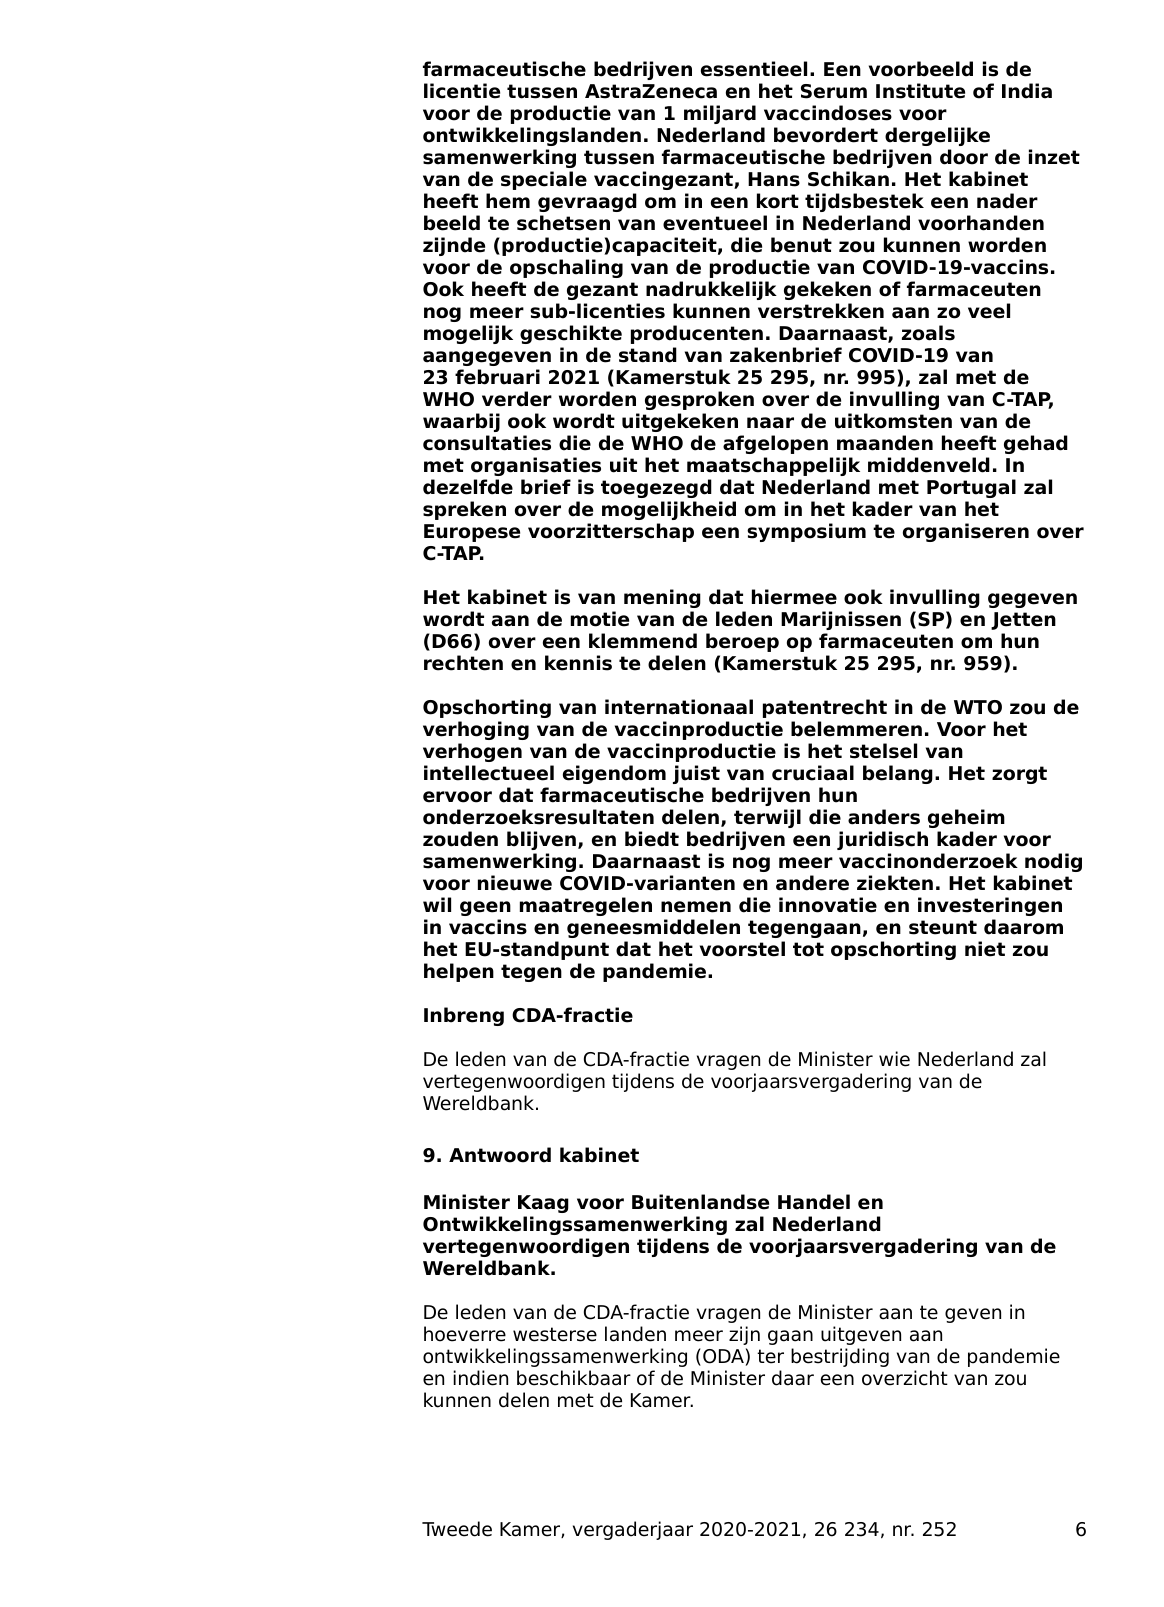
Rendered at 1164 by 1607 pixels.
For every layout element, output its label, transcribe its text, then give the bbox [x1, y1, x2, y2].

subtitle Inbreng CDA-fractie [422, 1005, 1087, 1027]
text Het kabinet is van mening dat hiermee ook invulling gegeven wordt aan de motie van de leden Marijnissen (SP) en Jetten (D66) over een klemmend beroep op farmaceuten om hun rechten en kennis te delen (Kamerstuk 25 295, nr. 959). [422, 587, 1087, 675]
text Minister Kaag voor Buitenlandse Handel en Ontwikkelingssamenwerking zal Nederland vertegenwoordigen tijdens de voorjaarsvergadering van de Wereldbank. [422, 1192, 1087, 1280]
text De leden van de CDA-fractie vragen de Minister wie Nederland zal vertegenwoordigen tijdens de voorjaarsvergadering van de Wereldbank. [422, 1049, 1087, 1115]
text farmaceutische bedrijven essentieel. Een voorbeeld is de licentie tussen AstraZeneca en het Serum Institute of India voor de productie van 1 miljard vaccindoses voor ontwikkelingslanden. Nederland bevordert dergelijke samenwerking tussen farmaceutische bedrijven door de inzet van de speciale vaccingezant, Hans Schikan. Het kabinet heeft hem gevraagd om in een kort tijdsbestek een nader beeld te schetsen van eventueel in Nederland voorhanden zijnde (productie)capaciteit, die benut zou kunnen worden voor de opschaling van de productie van COVID-19-vaccins. Ook heeft de gezant nadrukkelijk gekeken of farmaceuten nog meer sub-licenties kunnen verstrekken aan zo veel mogelijk geschikte producenten. Daarnaast, zoals aangegeven in de stand van zakenbrief COVID-19 van 23 februari 2021 (Kamerstuk 25 295, nr. 995), zal met de WHO verder worden gesproken over de invulling van C-TAP, waarbij ook wordt uitgekeken naar de uitkomsten van de consultaties die de WHO de afgelopen maanden heeft gehad met organisaties uit het maatschappelijk middenveld. In dezelfde brief is toegezegd dat Nederland met Portugal zal spreken over de mogelijkheid om in het kader van het Europese voorzitterschap een symposium te organiseren over C-TAP. [422, 59, 1087, 564]
text De leden van de CDA-fractie vragen de Minister aan te geven in hoeverre westerse landen meer zijn gaan uitgeven aan ontwikkelingssamenwerking (ODA) ter bestrijding van de pandemie en indien beschikbaar of de Minister daar een overzicht van zou kunnen delen met de Kamer. [422, 1302, 1087, 1412]
text Opschorting van internationaal patentrecht in de WTO zou de verhoging van de vaccinproductie belemmeren. Voor het verhogen van de vaccinproductie is het stelsel van intellectueel eigendom juist van cruciaal belang. Het zorgt ervoor dat farmaceutische bedrijven hun onderzoeksresultaten delen, terwijl die anders geheim zouden blijven, en biedt bedrijven een juridisch kader voor samenwerking. Daarnaast is nog meer vaccinonderzoek nodig voor nieuwe COVID-varianten en andere ziekten. Het kabinet wil geen maatregelen nemen die innovatie en investeringen in vaccins en geneesmiddelen tegengaan, en steunt daarom het EU-standpunt dat het voorstel tot opschorting niet zou helpen tegen de pandemie. [422, 697, 1087, 983]
subtitle 9. Antwoord kabinet [422, 1145, 1087, 1167]
